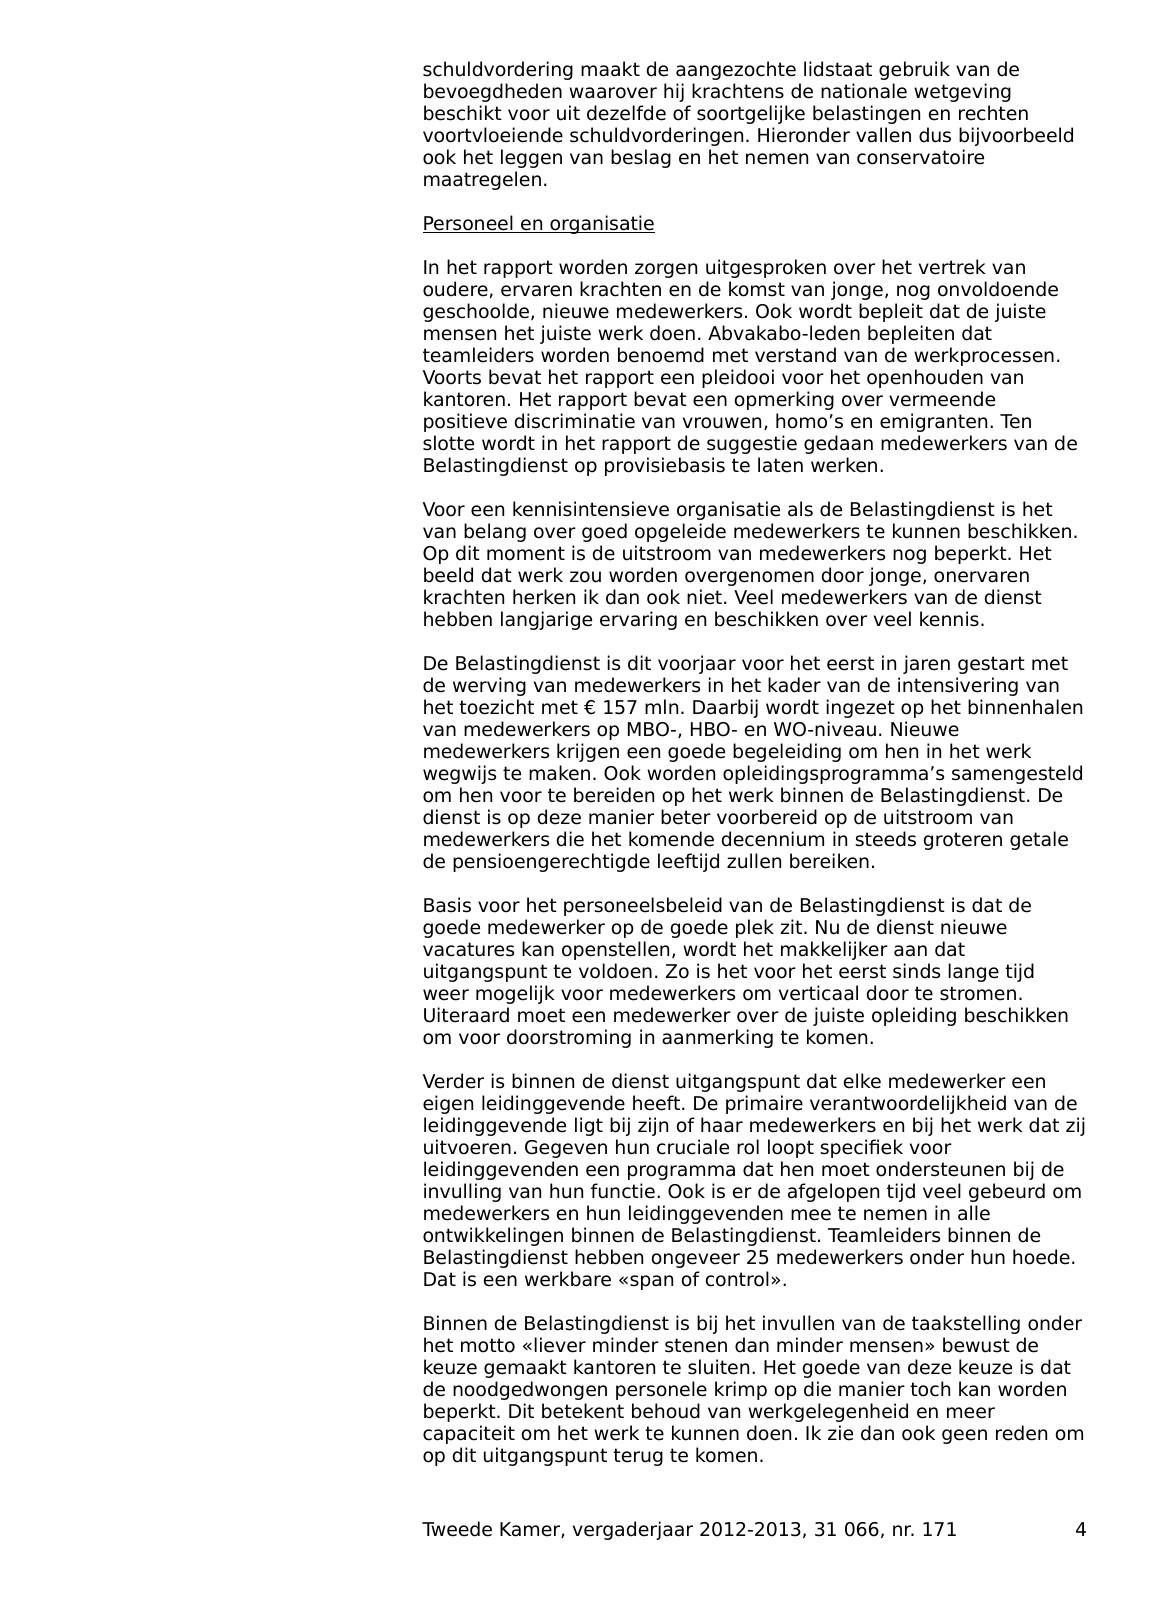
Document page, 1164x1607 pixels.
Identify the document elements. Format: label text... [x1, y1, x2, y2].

text Verder is binnen de dienst uitgangspunt dat elke medewerker een eigen leidinggevende heeft. De primaire verantwoordelijkheid van de leidinggevende ligt bij zijn of haar medewerkers en bij het werk dat zij uitvoeren. Gegeven hun cruciale rol loopt specifiek voor leidinggevenden een programma dat hen moet ondersteunen bij de invulling van hun functie. Ook is er de afgelopen tijd veel gebeurd om medewerkers en hun leidinggevenden mee te nemen in alle ontwikkelingen binnen de Belastingdienst. Teamleiders binnen de Belastingdienst hebben ongeveer 25 medewerkers onder hun hoede. Dat is een werkbare «span of control». [422, 1071, 1087, 1291]
text Basis voor het personeelsbeleid van de Belastingdienst is dat de goede medewerker op de goede plek zit. Nu de dienst nieuwe vacatures kan openstellen, wordt het makkelijker aan dat uitgangspunt te voldoen. Zo is het voor het eerst sinds lange tijd weer mogelijk voor medewerkers om verticaal door te stromen. Uiteraard moet een medewerker over de juiste opleiding beschikken om voor doorstroming in aanmerking te komen. [422, 895, 1087, 1049]
text In het rapport worden zorgen uitgesproken over het vertrek van oudere, ervaren krachten en de komst van jonge, nog onvoldoende geschoolde, nieuwe medewerkers. Ook wordt bepleit dat de juiste mensen het juiste werk doen. Abvakabo-leden bepleiten dat teamleiders worden benoemd met verstand van de werkprocessen. Voorts bevat het rapport een pleidooi voor het openhouden van kantoren. Het rapport bevat een opmerking over vermeende positieve discriminatie van vrouwen, homo’s en emigranten. Ten slotte wordt in het rapport de suggestie gedaan medewerkers van de Belastingdienst op provisiebasis te laten werken. [422, 257, 1087, 477]
text De Belastingdienst is dit voorjaar voor het eerst in jaren gestart met de werving van medewerkers in het kader van de intensivering van het toezicht met € 157 mln. Daarbij wordt ingezet op het binnenhalen van medewerkers op MBO-, HBO- en WO-niveau. Nieuwe medewerkers krijgen een goede begeleiding om hen in het werk wegwijs te maken. Ook worden opleidingsprogramma’s samengesteld om hen voor te bereiden op het werk binnen de Belastingdienst. De dienst is op deze manier beter voorbereid op de uitstroom van medewerkers die het komende decennium in steeds groteren getale de pensioengerechtigde leeftijd zullen bereiken. [422, 653, 1087, 873]
text schuldvordering maakt de aangezochte lidstaat gebruik van de bevoegdheden waarover hij krachtens de nationale wetgeving beschikt voor uit dezelfde of soortgelijke belastingen en rechten voortvloeiende schuldvorderingen. Hieronder vallen dus bijvoorbeeld ook het leggen van beslag en het nemen van conservatoire maatregelen. [422, 59, 1087, 191]
text Binnen de Belastingdienst is bij het invullen van de taakstelling onder het motto «liever minder stenen dan minder mensen» bewust de keuze gemaakt kantoren te sluiten. Het goede van deze keuze is dat de noodgedwongen personele krimp op die manier toch kan worden beperkt. Dit betekent behoud van werkgelegenheid en meer capaciteit om het werk te kunnen doen. Ik zie dan ook geen reden om op dit uitgangspunt terug te komen. [422, 1313, 1087, 1467]
text Voor een kennisintensieve organisatie als de Belastingdienst is het van belang over goed opgeleide medewerkers te kunnen beschikken. Op dit moment is de uitstroom van medewerkers nog beperkt. Het beeld dat werk zou worden overgenomen door jonge, onervaren krachten herken ik dan ook niet. Veel medewerkers van de dienst hebben langjarige ervaring en beschikken over veel kennis. [422, 499, 1087, 631]
subtitle Personeel en organisatie [422, 213, 1087, 235]
